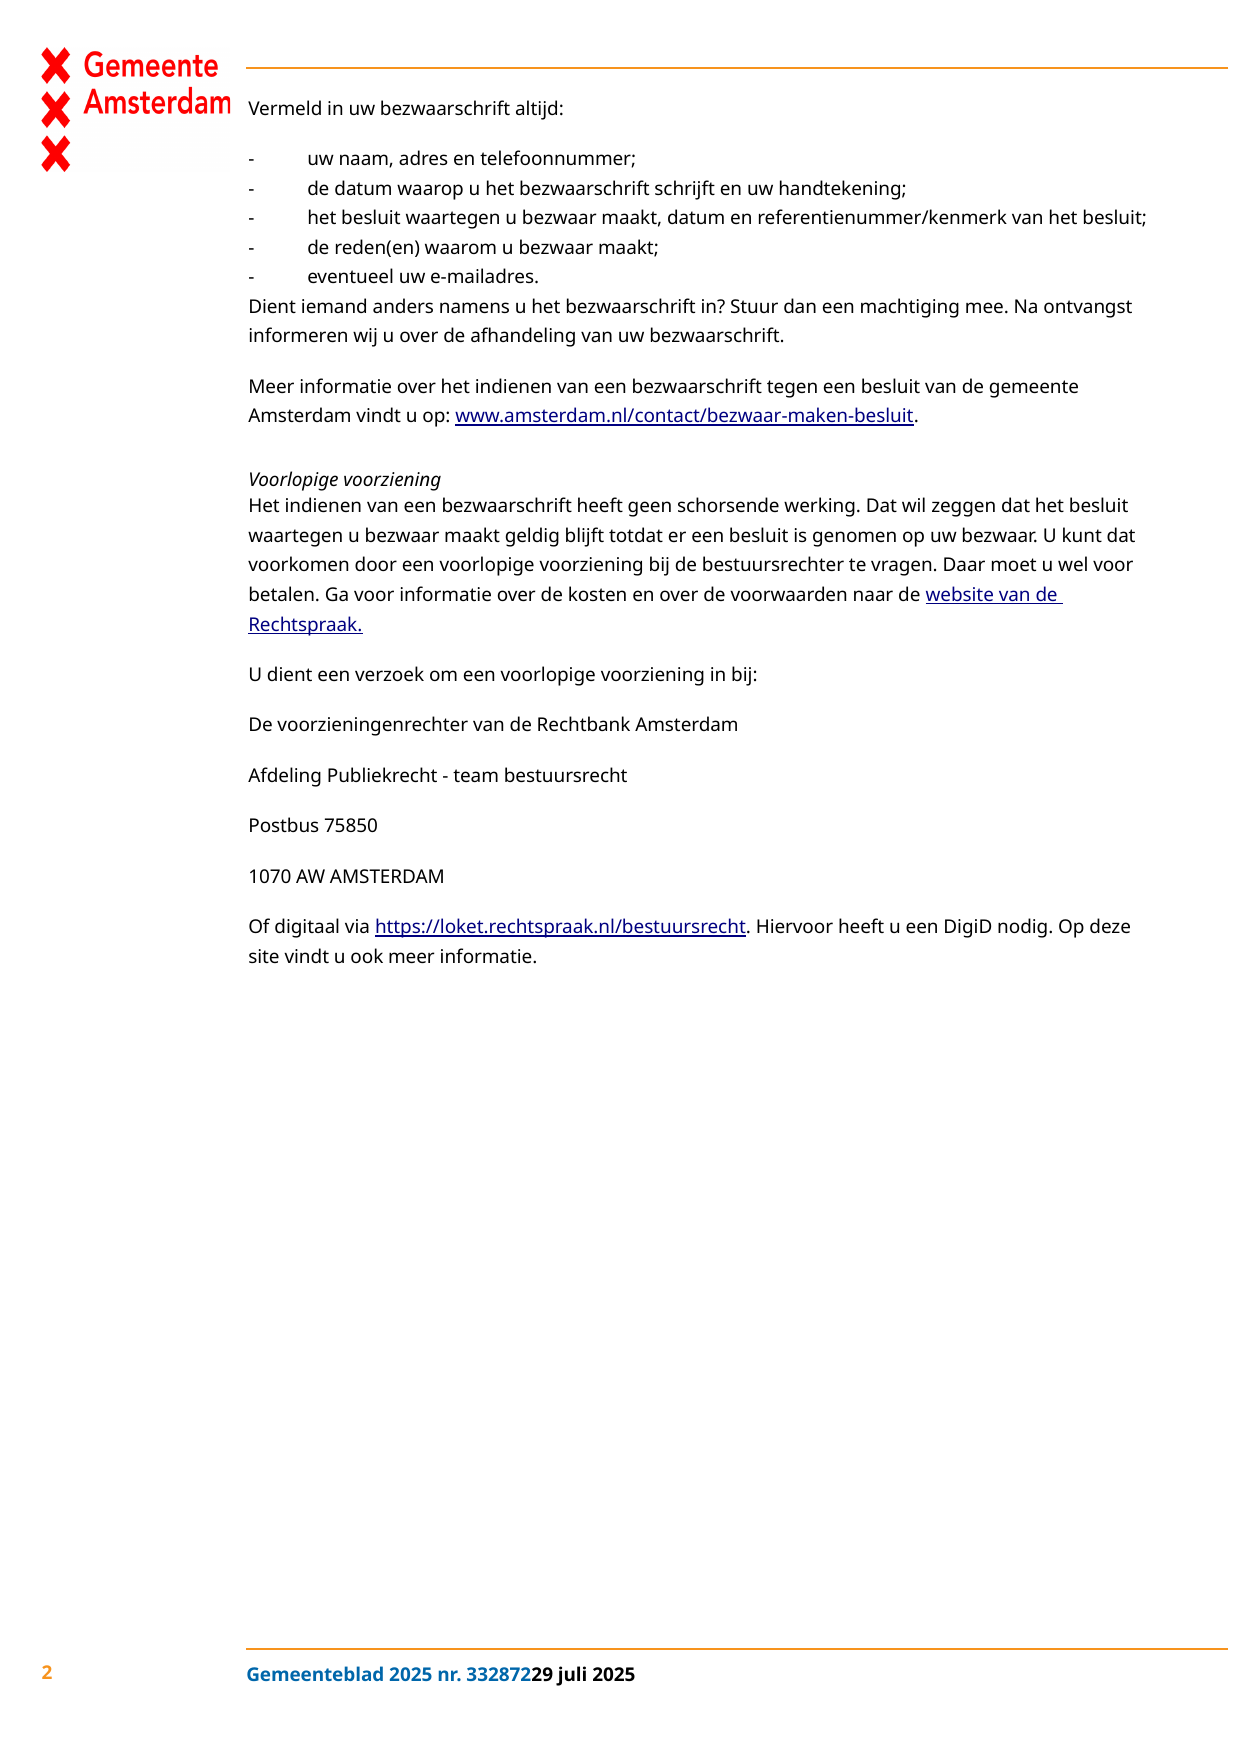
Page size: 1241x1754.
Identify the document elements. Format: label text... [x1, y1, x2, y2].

list de reden(en) waarom u bezwaar maakt; [248, 234, 1152, 260]
list de datum waarop u het bezwaarschrift schrijft en uw handtekening; [248, 175, 1152, 201]
list het besluit waartegen u bezwaar maakt, datum en referentienummer/kenmerk van het besluit; [248, 204, 1152, 230]
text Dient iemand anders namens u het bezwaarschrift in? Stuur dan een machtiging mee. Na ontvangst informeren wij u over de afhandeling van uw bezwaarschrift. [248, 293, 1152, 348]
text Postbus 75850 [248, 812, 1152, 838]
picture [41, 47, 231, 172]
text Voorlopige voorziening [248, 467, 1152, 492]
text De voorzieningenrechter van de Rechtbank Amsterdam [248, 712, 1152, 737]
text Afdeling Publiekrecht - team bestuursrecht [248, 762, 1152, 788]
list eventueel uw e-mailadres. [248, 263, 1152, 289]
text Vermeld in uw bezwaarschrift altijd: [248, 95, 1152, 121]
text Het indienen van een bezwaarschrift heeft geen schorsende werking. Dat wil zeggen dat het besluit waartegen u bezwaar maakt geldig blijft totdat er een besluit is genomen op uw bezwaar. U kunt dat voorkomen door een voorlopige voorziening bij de bestuursrechter te vragen. Daar moet u wel voor betalen. Ga voor informatie over de kosten en over de voorwaarden naar de website van de Rechtspraak. [248, 492, 1152, 636]
text 1070 AW AMSTERDAM [248, 863, 1152, 888]
list uw naam, adres en telefoonnummer; [248, 145, 1152, 171]
text Of digitaal via https://loket.rechtspraak.nl/bestuursrecht. Hiervoor heeft u een DigiD nodig. Op deze site vindt u ook meer informatie. [248, 913, 1152, 968]
text U dient een verzoek om een voorlopige voorziening in bij: [248, 661, 1152, 687]
text Meer informatie over het indienen van een bezwaarschrift tegen een besluit van de gemeente Amsterdam vindt u op: www.amsterdam.nl/contact/bezwaar-maken-besluit. [248, 373, 1152, 428]
